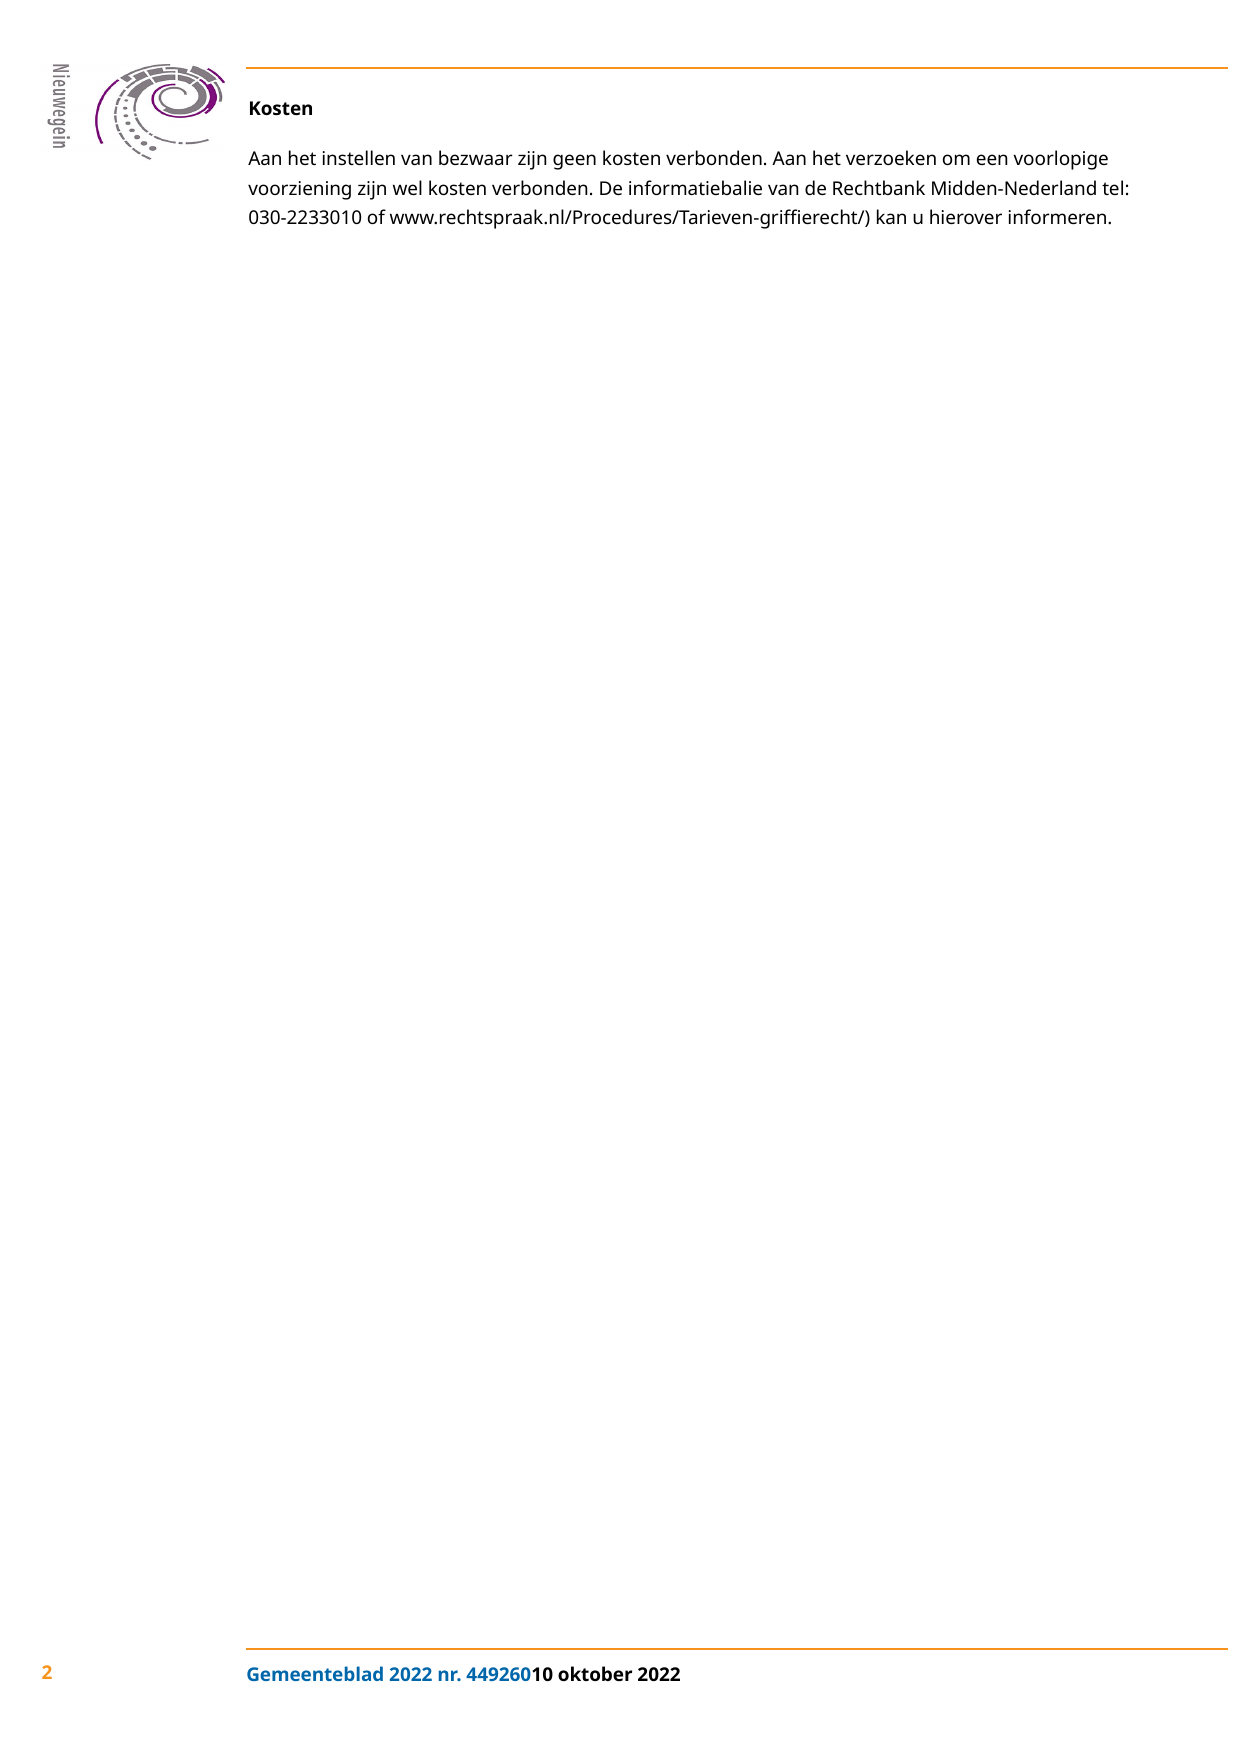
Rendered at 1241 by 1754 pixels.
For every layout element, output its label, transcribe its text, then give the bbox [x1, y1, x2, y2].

text Aan het instellen van bezwaar zijn geen kosten verbonden. Aan het verzoeken om een voorlopige voorziening zijn wel kosten verbonden. De informatiebalie van de Rechtbank Midden-Nederland tel: 030-2233010 of www.rechtspraak.nl/Procedures/Tarieven-griffierecht/) kan u hierover informeren. [248, 145, 1152, 230]
text Kosten [248, 95, 1152, 121]
picture [41, 47, 231, 172]
